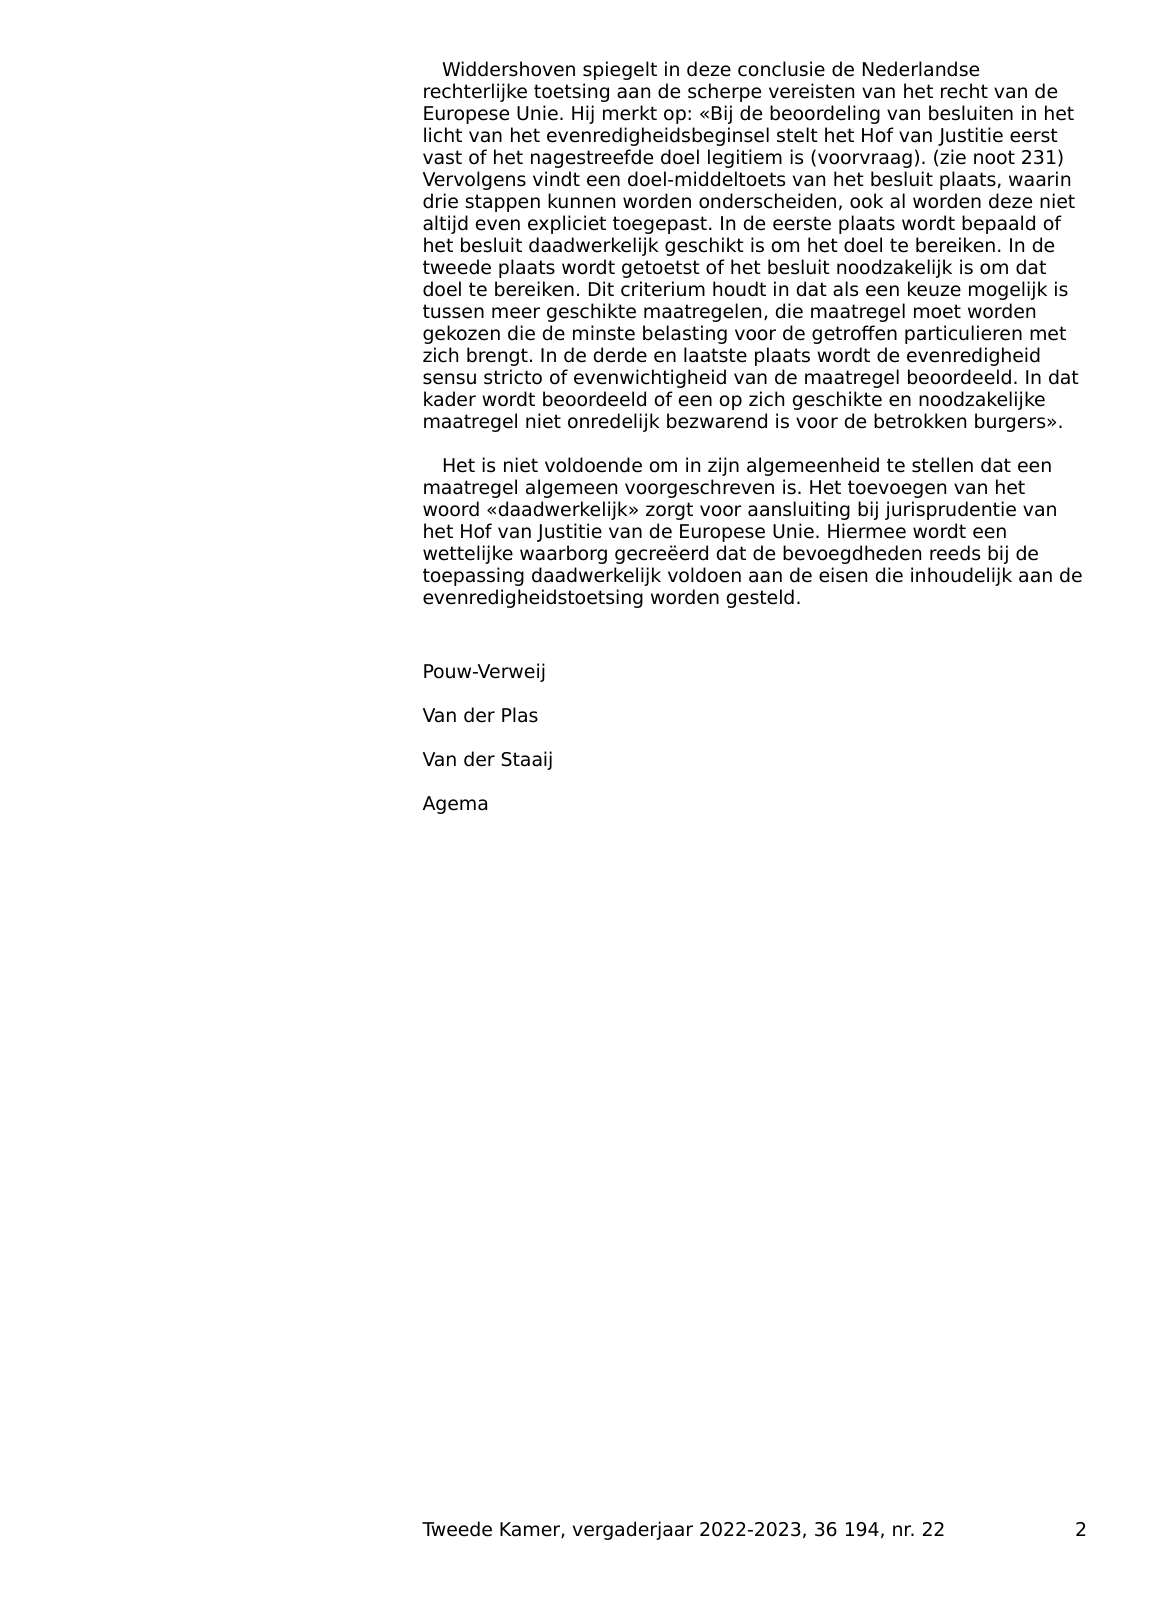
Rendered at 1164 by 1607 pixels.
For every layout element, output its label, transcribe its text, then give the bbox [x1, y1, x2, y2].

text Het is niet voldoende om in zijn algemeenheid te stellen dat een maatregel algemeen voorgeschreven is. Het toevoegen van het woord «daadwerkelijk» zorgt voor aansluiting bij jurisprudentie van het Hof van Justitie van de Europese Unie. Hiermee wordt een wettelijke waarborg gecreëerd dat de bevoegdheden reeds bij de toepassing daadwerkelijk voldoen aan de eisen die inhoudelijk aan de evenredigheidstoetsing worden gesteld. [422, 455, 1087, 609]
text Pouw-Verweij Van der Plas Van der Staaij Agema [422, 639, 1087, 814]
text Widdershoven spiegelt in deze conclusie de Nederlandse rechterlijke toetsing aan de scherpe vereisten van het recht van de Europese Unie. Hij merkt op: «Bij de beoordeling van besluiten in het licht van het evenredigheidsbeginsel stelt het Hof van Justitie eerst vast of het nagestreefde doel legitiem is (voorvraag). (zie noot 231) Vervolgens vindt een doel-middeltoets van het besluit plaats, waarin drie stappen kunnen worden onderscheiden, ook al worden deze niet altijd even expliciet toegepast. In de eerste plaats wordt bepaald of het besluit daadwerkelijk geschikt is om het doel te bereiken. In de tweede plaats wordt getoetst of het besluit noodzakelijk is om dat doel te bereiken. Dit criterium houdt in dat als een keuze mogelijk is tussen meer geschikte maatregelen, die maatregel moet worden gekozen die de minste belasting voor de getroffen particulieren met zich brengt. In de derde en laatste plaats wordt de evenredigheid sensu stricto of evenwichtigheid van de maatregel beoordeeld. In dat kader wordt beoordeeld of een op zich geschikte en noodzakelijke maatregel niet onredelijk bezwarend is voor de betrokken burgers». [422, 59, 1087, 433]
